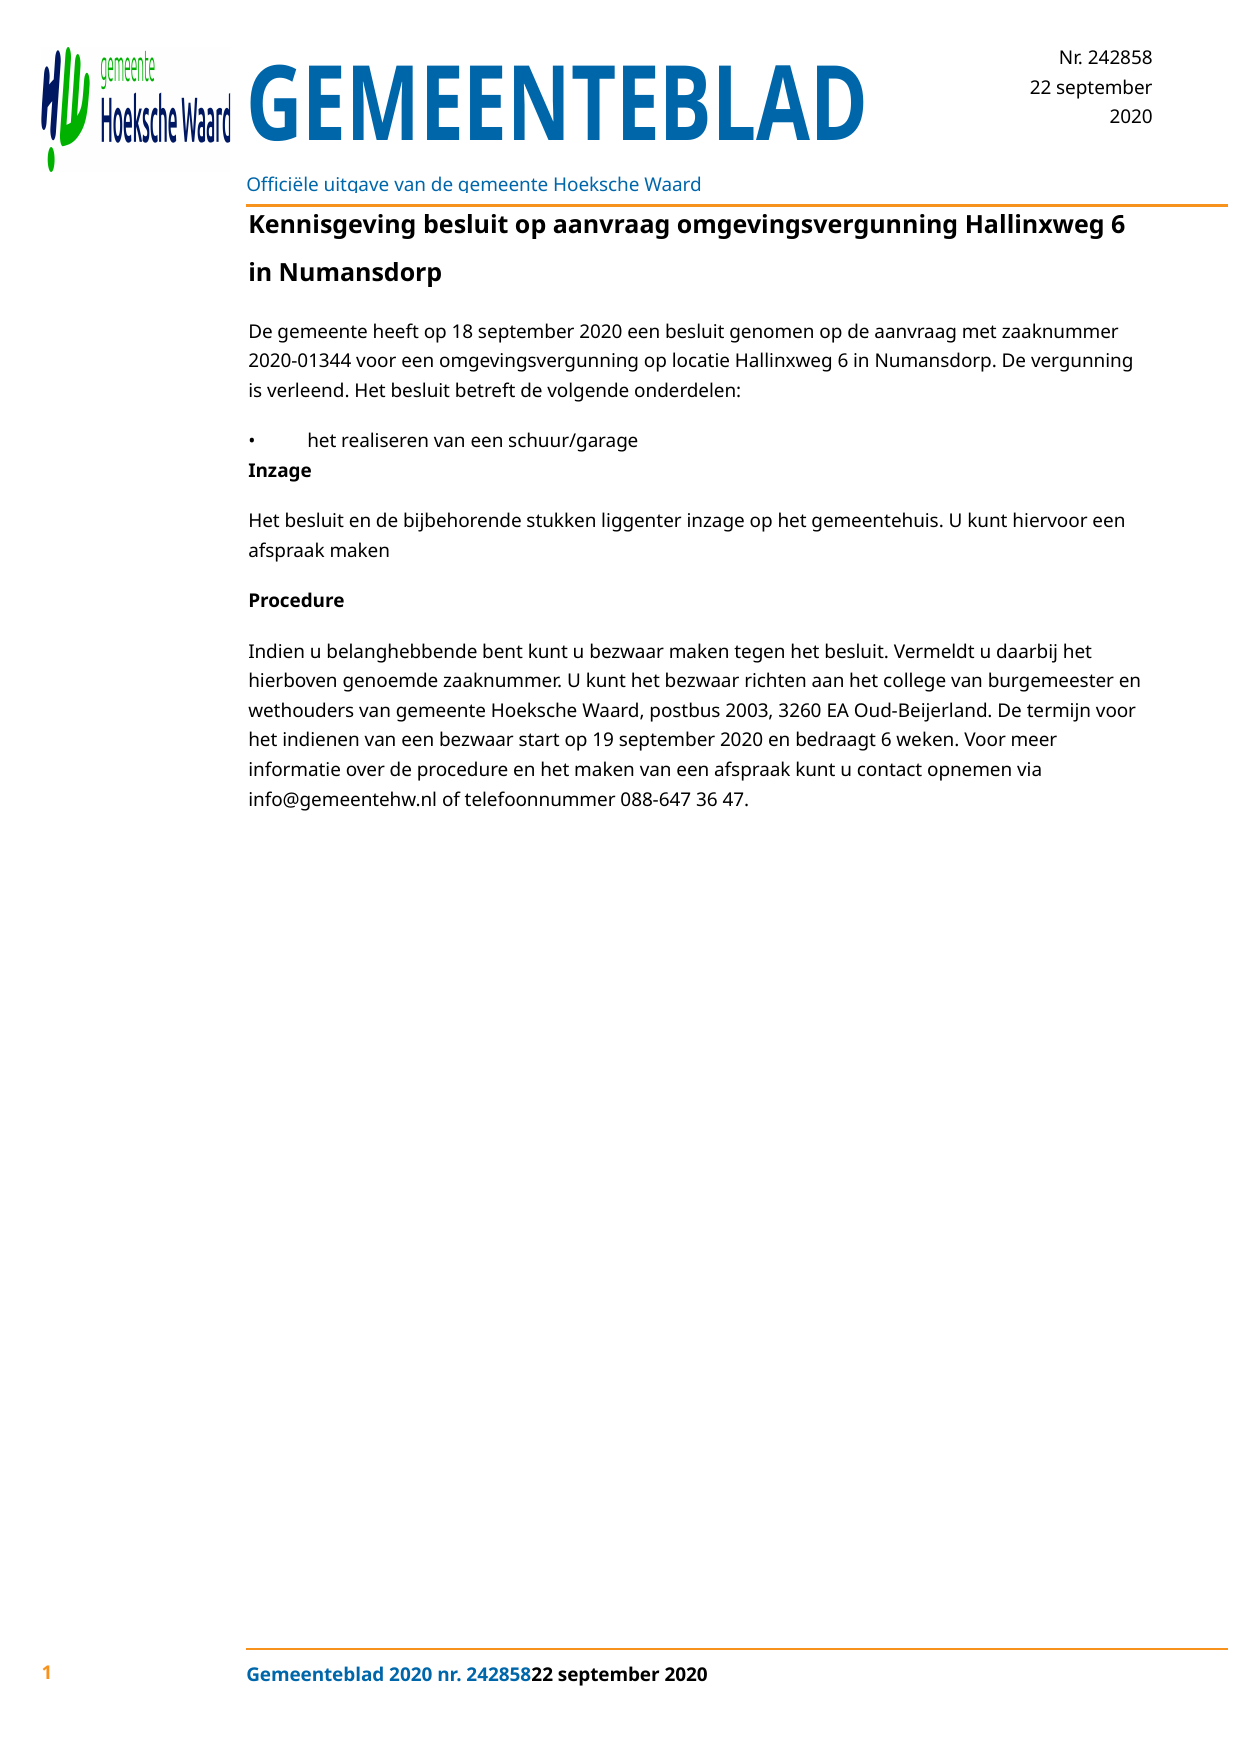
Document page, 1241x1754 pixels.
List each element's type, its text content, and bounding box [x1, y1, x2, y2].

picture [41, 47, 231, 172]
text De gemeente heeft op 18 september 2020 een besluit genomen op de aanvraag met zaaknummer 2020-01344 voor een omgevingsvergunning op locatie Hallinxweg 6 in Numansdorp. De vergunning is verleend. Het besluit betreft de volgende onderdelen: [248, 318, 1152, 403]
text Kennisgeving besluit op aanvraag omgevingsvergunning Hallinxweg 6 in Numansdorp [248, 207, 1152, 288]
text Procedure [248, 587, 1152, 613]
text Indien u belanghebbende bent kunt u bezwaar maken tegen het besluit. Vermeldt u daarbij het hierboven genoemde zaaknummer. U kunt het bezwaar richten aan het college van burgemeester en wethouders van gemeente Hoeksche Waard, postbus 2003, 3260 EA Oud-Beijerland. De termijn voor het indienen van een bezwaar start op 19 september 2020 en bedraagt 6 weken. Voor meer informatie over de procedure en het maken van een afspraak kunt u contact opnemen via info@gemeentehw.nl of telefoonnummer 088-647 36 47. [248, 638, 1152, 812]
text Inzage [248, 457, 1152, 483]
text Het besluit en de bijbehorende stukken liggenter inzage op het gemeentehuis. U kunt hiervoor een afspraak maken [248, 507, 1152, 563]
list het realiseren van een schuur/garage [248, 427, 1152, 453]
